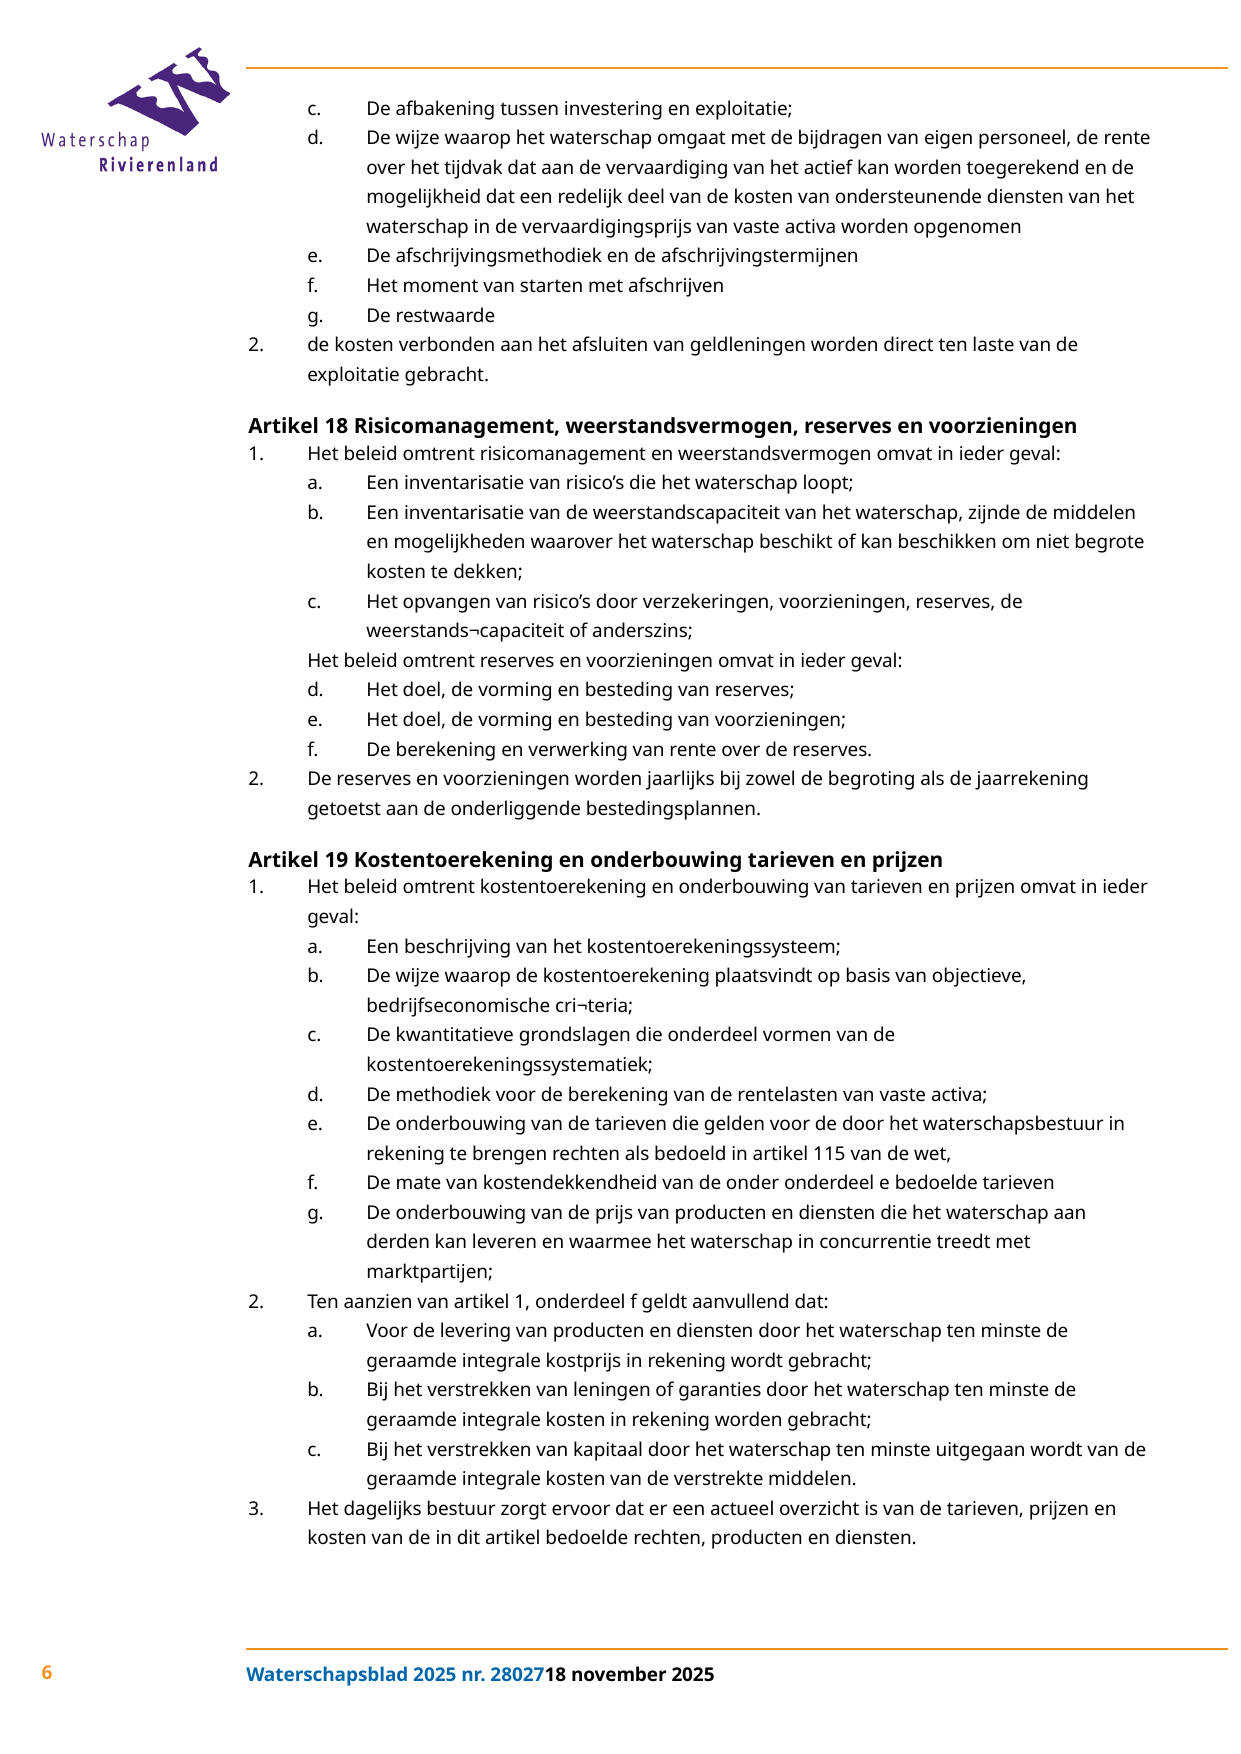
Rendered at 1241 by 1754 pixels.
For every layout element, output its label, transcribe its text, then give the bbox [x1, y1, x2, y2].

list De berekening en verwerking van rente over de reserves. [307, 736, 1152, 761]
list De methodiek voor de berekening van de rentelasten van vaste activa; [307, 1081, 1152, 1107]
list Het moment van starten met afschrijven [307, 272, 1152, 298]
list Het doel, de vorming en besteding van reserves; [307, 677, 1152, 702]
list Het opvangen van risico’s door verzekeringen, voorzieningen, reserves, de weerstands¬capaciteit of anderszins; [307, 588, 1152, 643]
list De wijze waarop de kostentoerekening plaatsvindt op basis van objectieve, bedrijfseconomische cri¬teria; [307, 962, 1152, 1018]
list De onderbouwing van de tarieven die gelden voor de door het waterschapsbestuur in rekening te brengen rechten als bedoeld in artikel 115 van de wet, [307, 1110, 1152, 1166]
list Het doel, de vorming en besteding van voorzieningen; [307, 706, 1152, 732]
list De afschrijvingsmethodiek en de afschrijvingstermijnen [307, 243, 1152, 268]
list De afbakening tussen investering en exploitatie; [307, 95, 1152, 121]
list De wijze waarop het waterschap omgaat met de bijdragen van eigen personeel, de rente over het tijdvak dat aan de vervaardiging van het actief kan worden toegerekend en de mogelijkheid dat een redelijk deel van de kosten van ondersteunende diensten van het waterschap in de vervaardigingsprijs van vaste activa worden opgenomen [307, 124, 1152, 239]
list Een beschrijving van het kostentoerekeningssysteem; [307, 933, 1152, 959]
list Een inventarisatie van risico’s die het waterschap loopt; [307, 469, 1152, 495]
list Bij het verstrekken van kapitaal door het waterschap ten minste uitgegaan wordt van de geraamde integrale kosten van de verstrekte middelen. [307, 1436, 1152, 1491]
list Een inventarisatie van de weerstandscapaciteit van het waterschap, zijnde de middelen en mogelijkheden waarover het waterschap beschikt of kan beschikken om niet begrote kosten te dekken; [307, 499, 1152, 584]
list De mate van kostendekkendheid van de onder onderdeel e bedoelde tarieven [307, 1169, 1152, 1195]
picture [41, 47, 231, 172]
list Het beleid omtrent reserves en voorzieningen omvat in ieder geval: [248, 647, 1152, 673]
list Bij het verstrekken van leningen of garanties door het waterschap ten minste de geraamde integrale kosten in rekening worden gebracht; [307, 1377, 1152, 1432]
list Voor de levering van producten en diensten door het waterschap ten minste de geraamde integrale kostprijs in rekening wordt gebracht; [307, 1317, 1152, 1373]
text Artikel 19 Kostentoerekening en onderbouwing tarieven en prijzen [248, 845, 1152, 874]
list de kosten verbonden aan het afsluiten van geldleningen worden direct ten laste van de exploitatie gebracht. [248, 331, 1152, 387]
list De onderbouwing van de prijs van producten en diensten die het waterschap aan derden kan leveren en waarmee het waterschap in concurrentie treedt met marktpartijen; [307, 1199, 1152, 1284]
text Artikel 18 Risicomanagement, weerstandsvermogen, reserves en voorzieningen [248, 411, 1152, 440]
list De kwantitatieve grondslagen die onderdeel vormen van de kostentoerekeningssystematiek; [307, 1022, 1152, 1077]
list Het beleid omtrent kostentoerekening en onderbouwing van tarieven en prijzen omvat in ieder geval: [248, 874, 1152, 929]
list De restwaarde [307, 302, 1152, 328]
list De reserves en voorzieningen worden jaarlijks bij zowel de begroting als de jaarrekening getoetst aan de onderliggende bestedingsplannen. [248, 765, 1152, 821]
list Ten aanzien van artikel 1, onderdeel f geldt aanvullend dat: [248, 1288, 1152, 1314]
list Het beleid omtrent risicomanagement en weerstandsvermogen omvat in ieder geval: [248, 440, 1152, 466]
list Het dagelijks bestuur zorgt ervoor dat er een actueel overzicht is van de tarieven, prijzen en kosten van de in dit artikel bedoelde rechten, producten en diensten. [248, 1495, 1152, 1550]
